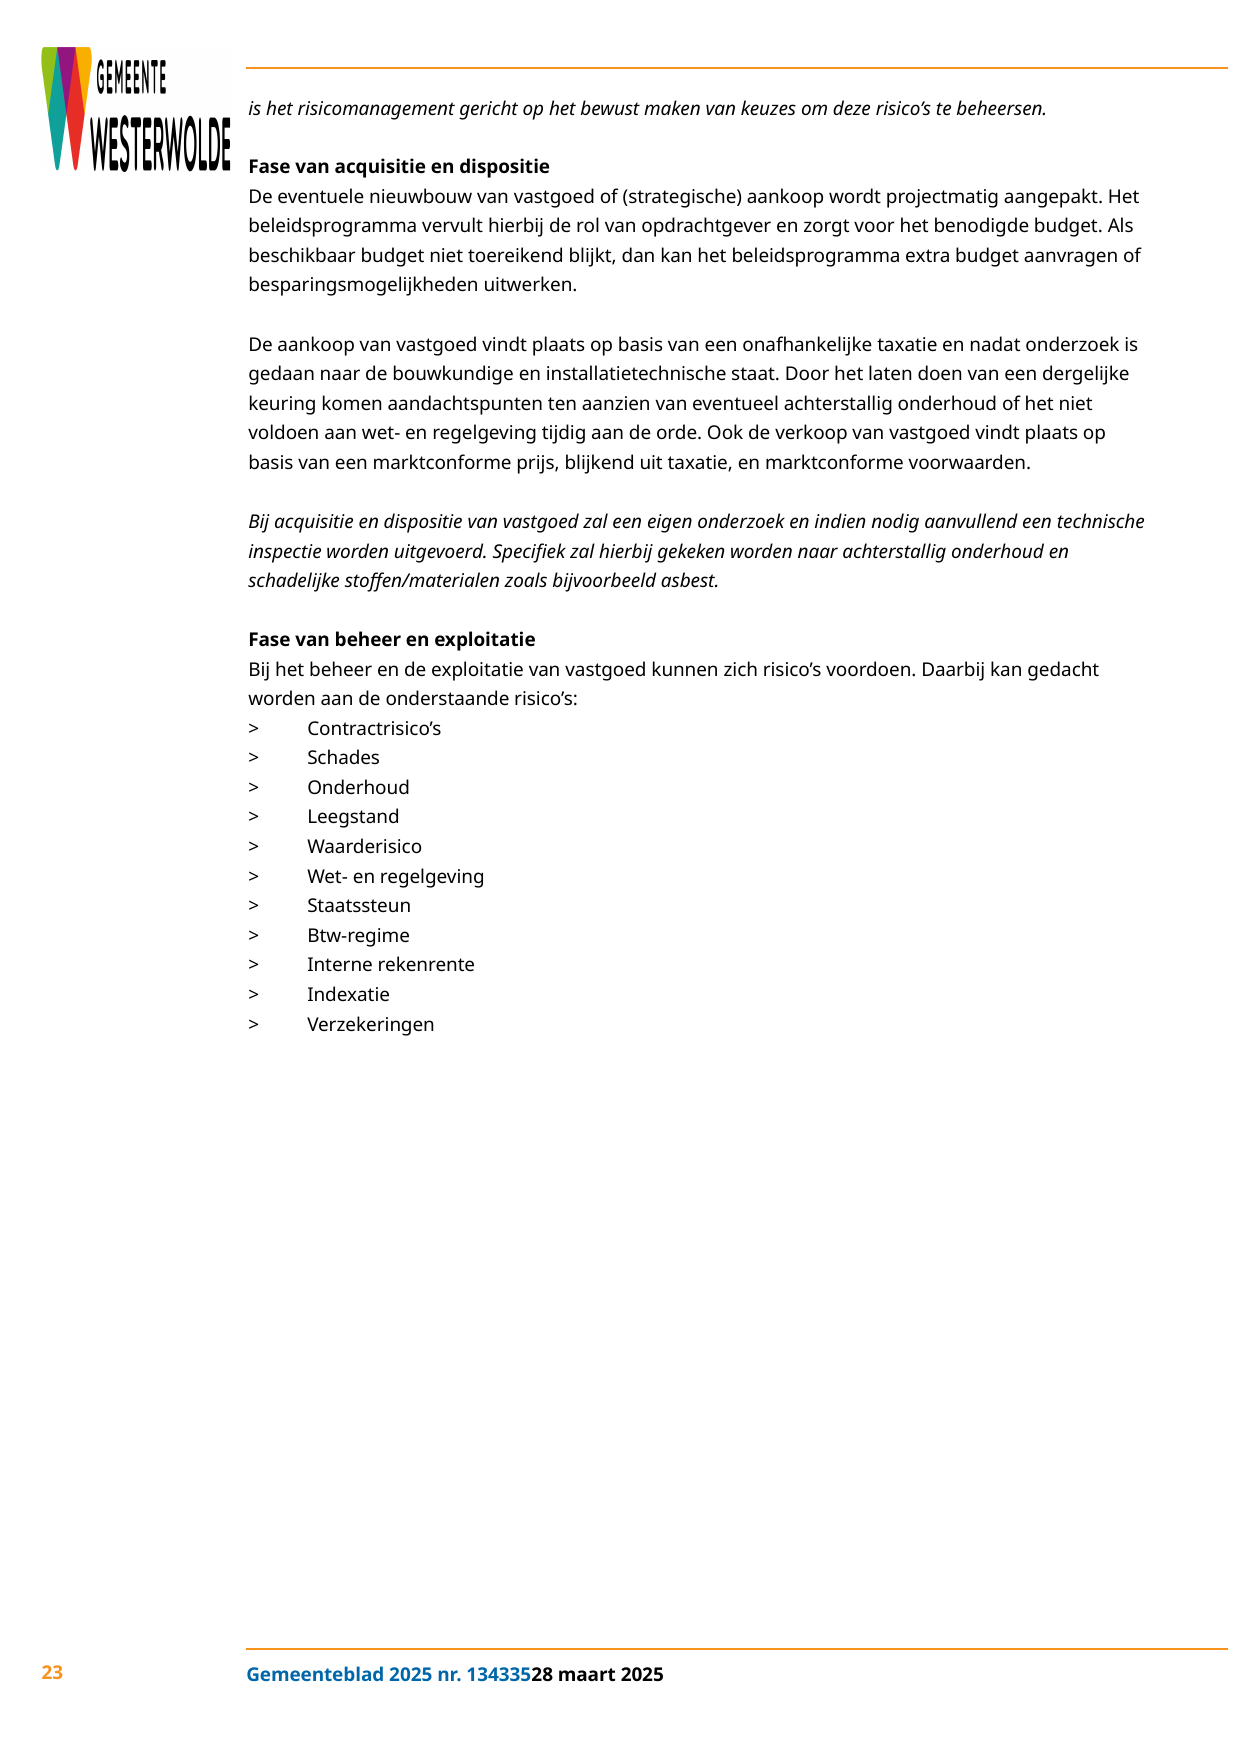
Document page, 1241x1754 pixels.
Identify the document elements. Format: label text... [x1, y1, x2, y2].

list Onderhoud [248, 774, 1152, 800]
text De eventuele nieuwbouw van vastgoed of (strategische) aankoop wordt projectmatig aangepakt. Het beleidsprogramma vervult hierbij de rol van opdrachtgever en zorgt voor het benodigde budget. Als beschikbaar budget niet toereikend blijkt, dan kan het beleidsprogramma extra budget aanvragen of besparingsmogelijkheden uitwerken. [248, 183, 1152, 297]
table_header is het risicomanagement gericht op het bewust maken van keuzes om deze risico’s te beheersen. [248, 95, 1152, 121]
list Contractrisico’s [248, 715, 1152, 741]
list Indexatie [248, 981, 1152, 1007]
list Wet- en regelgeving [248, 863, 1152, 888]
list Leegstand [248, 804, 1152, 829]
table_header Bij acquisitie en dispositie van vastgoed zal een eigen onderzoek en indien nodig aanvullend een technische inspectie worden uitgevoerd. Specifiek zal hierbij gekeken worden naar achterstallig onderhoud en schadelijke stoffen/materialen zoals bijvoorbeeld asbest. [248, 509, 1152, 593]
text Fase van beheer en exploitatie [248, 626, 1152, 652]
list Btw-regime [248, 922, 1152, 948]
picture [41, 47, 231, 172]
list Staatssteun [248, 892, 1152, 918]
list Schades [248, 744, 1152, 770]
text Fase van acquisitie en dispositie [248, 153, 1152, 179]
text De aankoop van vastgoed vindt plaats op basis van een onafhankelijke taxatie en nadat onderzoek is gedaan naar de bouwkundige en installatietechnische staat. Door het laten doen van een dergelijke keuring komen aandachtspunten ten aanzien van eventueel achterstallig onderhoud of het niet voldoen aan wet- en regelgeving tijdig aan de orde. Ook de verkoop van vastgoed vindt plaats op basis van een marktconforme prijs, blijkend uit taxatie, en marktconforme voorwaarden. [248, 331, 1152, 475]
list Verzekeringen [248, 1011, 1152, 1036]
list Waarderisico [248, 833, 1152, 859]
list Interne rekenrente [248, 952, 1152, 977]
text Bij het beheer en de exploitatie van vastgoed kunnen zich risico’s voordoen. Daarbij kan gedacht worden aan de onderstaande risico’s: [248, 656, 1152, 711]
